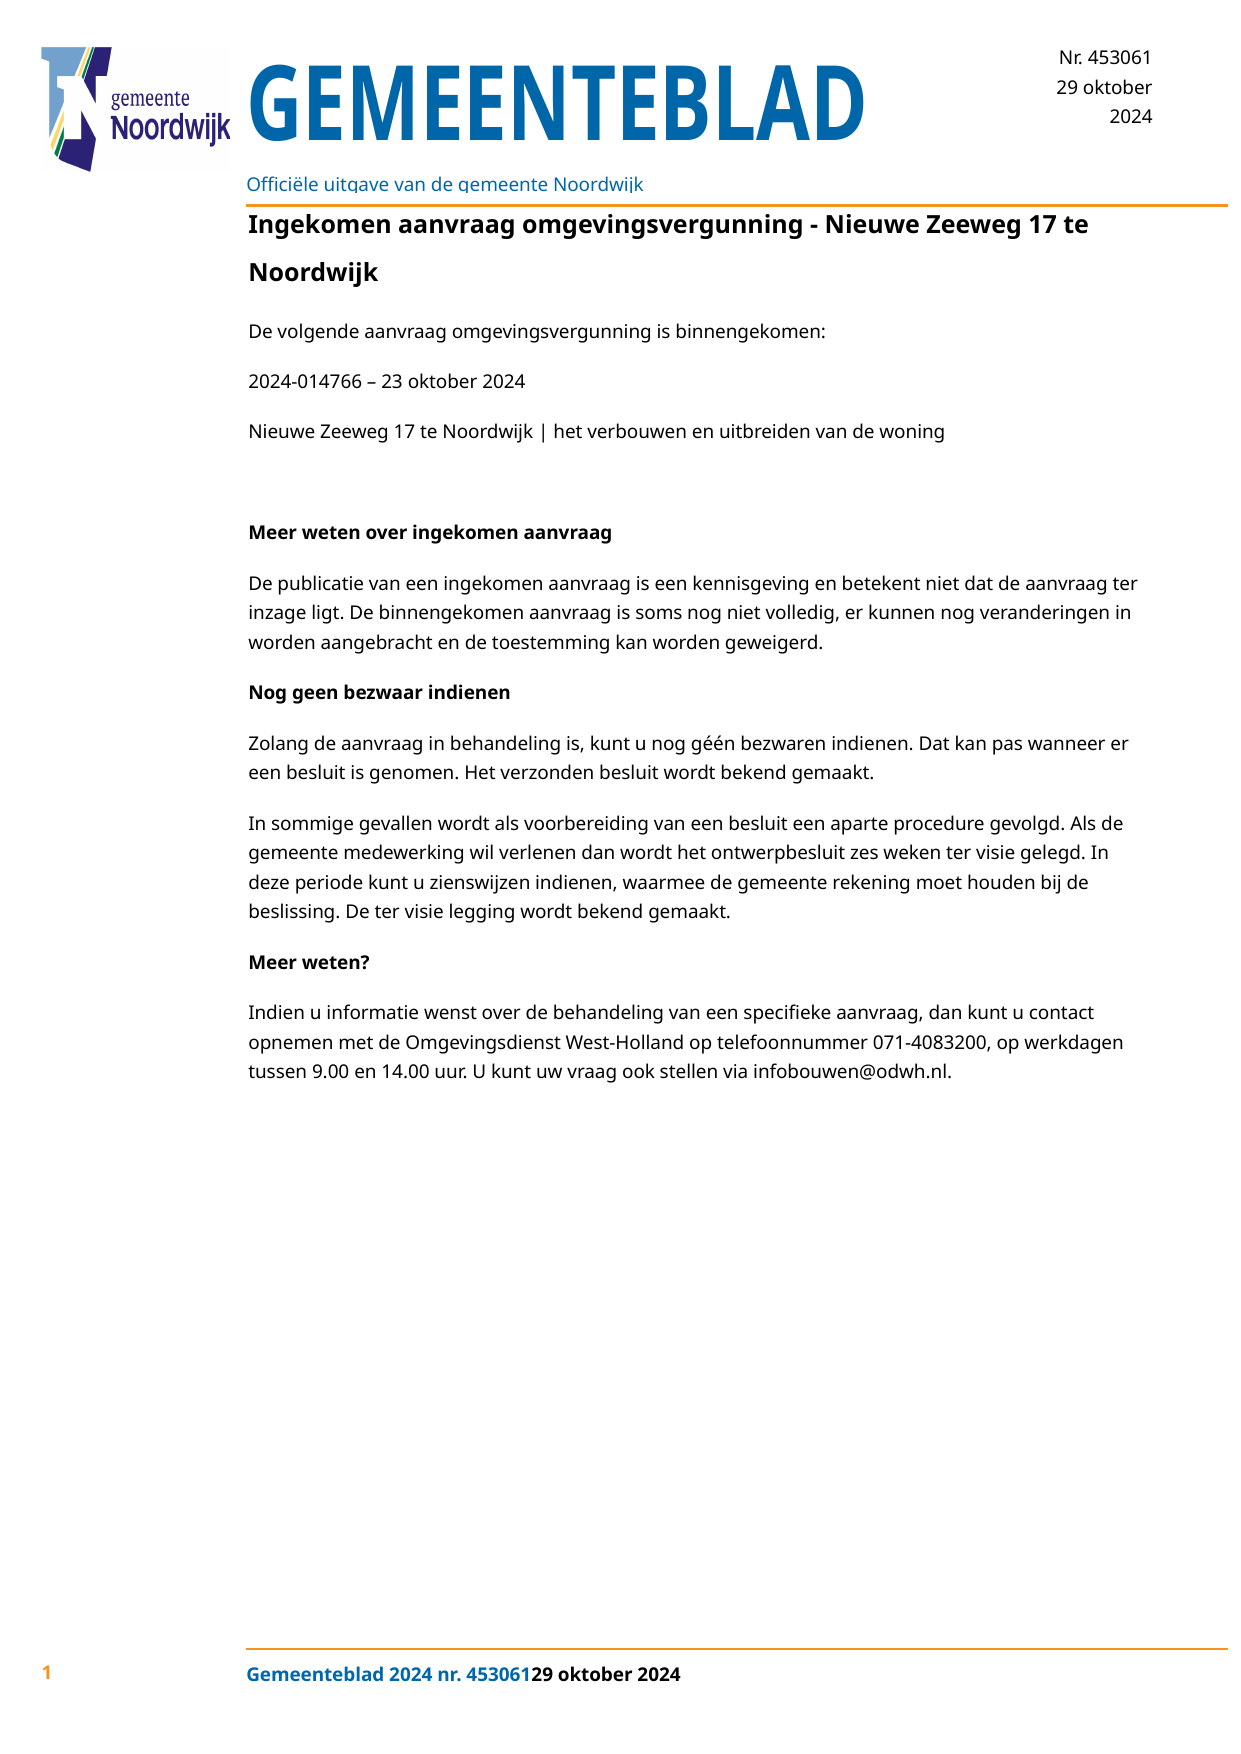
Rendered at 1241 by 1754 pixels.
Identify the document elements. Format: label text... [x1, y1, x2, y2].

text 2024-014766 – 23 oktober 2024 [248, 368, 1152, 394]
text Nog geen bezwaar indienen [248, 679, 1152, 705]
picture [41, 47, 231, 172]
text Nieuwe Zeeweg 17 te Noordwijk | het verbouwen en uitbreiden van de woning [248, 419, 1152, 444]
text Ingekomen aanvraag omgevingsvergunning - Nieuwe Zeeweg 17 te Noordwijk [248, 207, 1152, 288]
text Meer weten? [248, 949, 1152, 975]
text De volgende aanvraag omgevingsvergunning is binnengekomen: [248, 318, 1152, 344]
text De publicatie van een ingekomen aanvraag is een kennisgeving en betekent niet dat de aanvraag ter inzage ligt. De binnengekomen aanvraag is soms nog niet volledig, er kunnen nog veranderingen in worden aangebracht en de toestemming kan worden geweigerd. [248, 570, 1152, 655]
text Meer weten over ingekomen aanvraag [248, 519, 1152, 545]
text Indien u informatie wenst over de behandeling van een specifieke aanvraag, dan kunt u contact opnemen met de Omgevingsdienst West-Holland op telefoonnummer 071-4083200, op werkdagen tussen 9.00 en 14.00 uur. U kunt uw vraag ook stellen via infobouwen@odwh.nl. [248, 999, 1152, 1084]
text In sommige gevallen wordt als voorbereiding van een besluit een aparte procedure gevolgd. Als de gemeente medewerking wil verlenen dan wordt het ontwerpbesluit zes weken ter visie gelegd. In deze periode kunt u zienswijzen indienen, waarmee de gemeente rekening moet houden bij de beslissing. De ter visie legging wordt bekend gemaakt. [248, 810, 1152, 924]
text Zolang de aanvraag in behandeling is, kunt u nog géén bezwaren indienen. Dat kan pas wanneer er een besluit is genomen. Het verzonden besluit wordt bekend gemaakt. [248, 730, 1152, 785]
